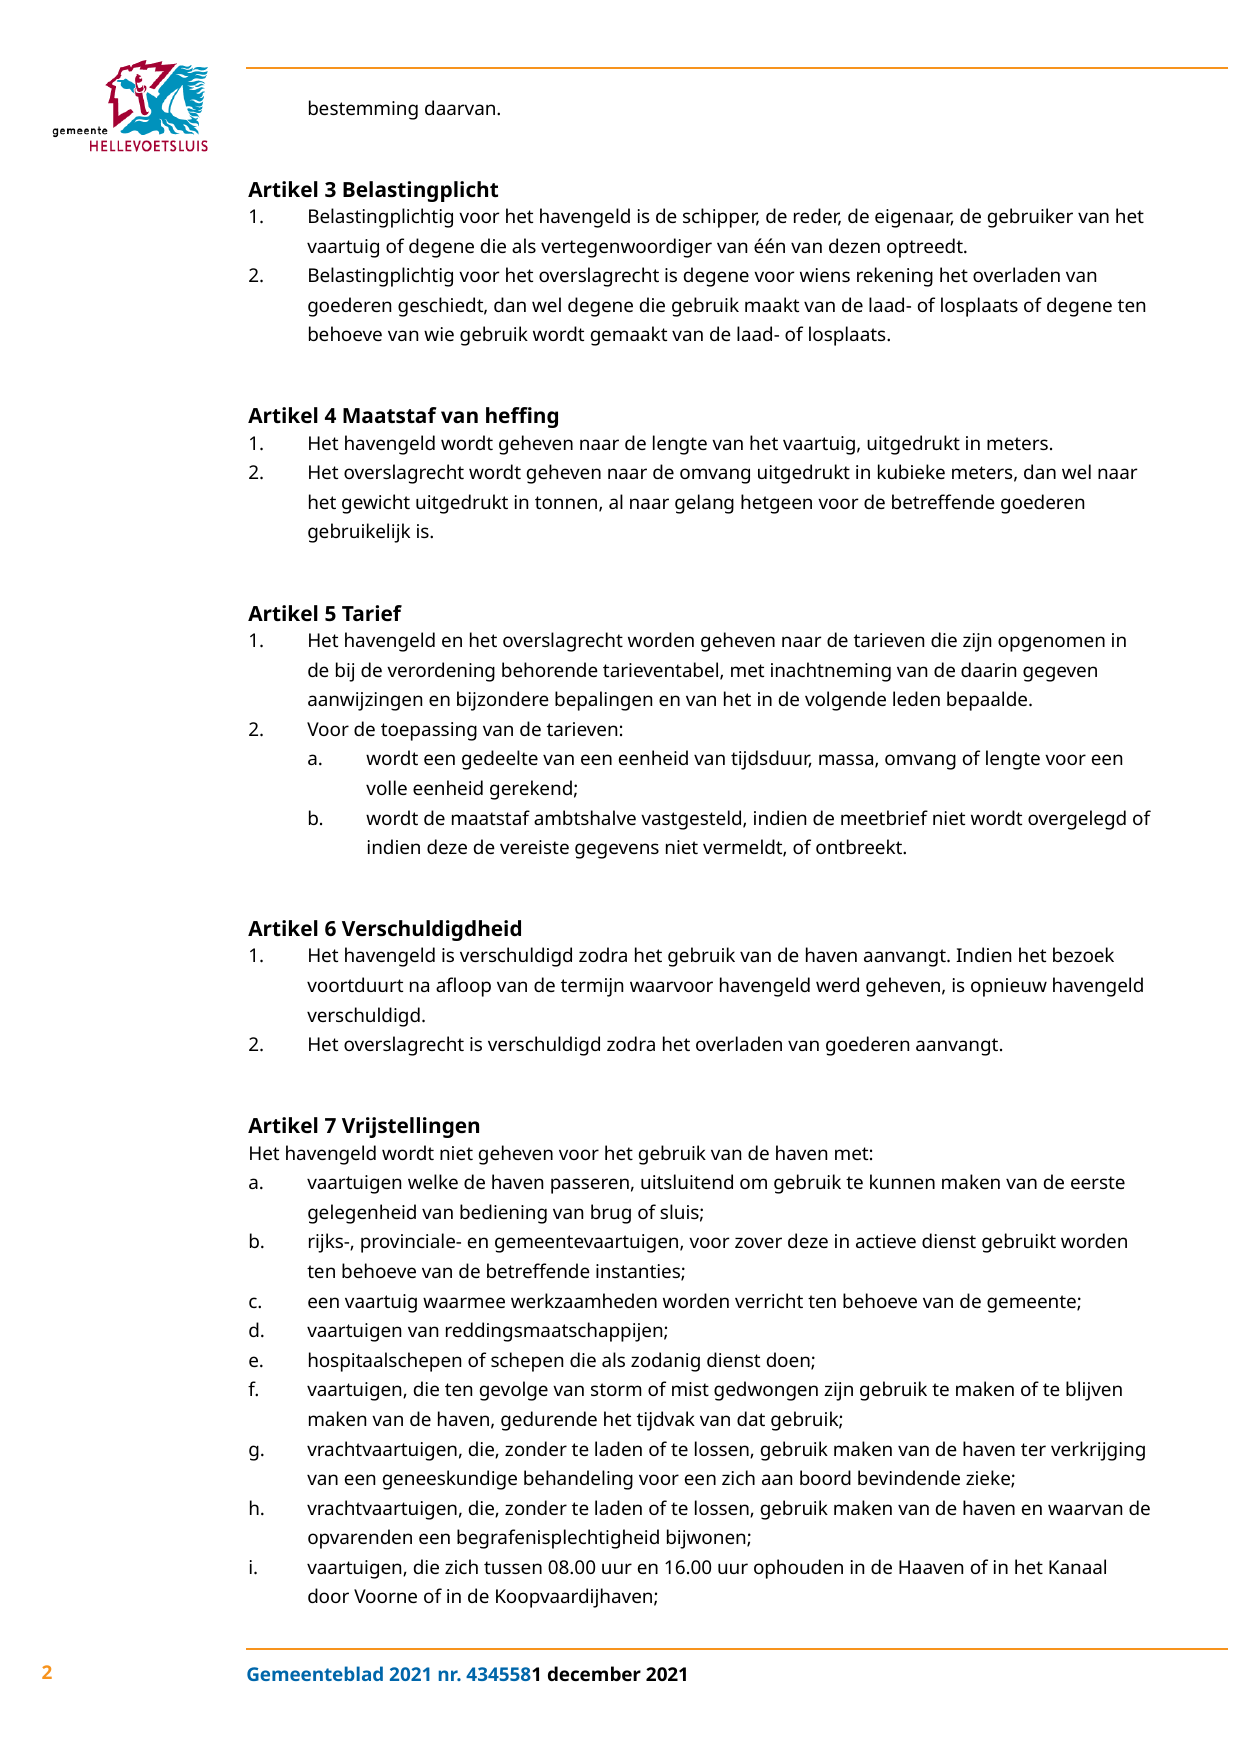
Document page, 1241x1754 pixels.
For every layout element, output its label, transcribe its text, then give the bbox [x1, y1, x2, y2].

list Voor de toepassing van de tarieven: [248, 716, 1152, 742]
list bestemming daarvan. [248, 95, 1152, 121]
list hospitaalschepen of schepen die als zodanig dienst doen; [248, 1347, 1152, 1373]
text Artikel 3 Belastingplicht [248, 175, 1152, 203]
text Artikel 7 Vrijstellingen [248, 1111, 1152, 1140]
list vaartuigen welke de haven passeren, uitsluitend om gebruik te kunnen maken van de eerste gelegenheid van bediening van brug of sluis; [248, 1169, 1152, 1225]
picture [41, 47, 231, 172]
list vaartuigen, die ten gevolge van storm of mist gedwongen zijn gebruik te maken of te blijven maken van de haven, gedurende het tijdvak van dat gebruik; [248, 1377, 1152, 1432]
list Belastingplichtig voor het havengeld is de schipper, de reder, de eigenaar, de gebruiker van het vaartuig of degene die als vertegenwoordiger van één van dezen optreedt. [248, 203, 1152, 258]
list Belastingplichtig voor het overslagrecht is degene voor wiens rekening het overladen van goederen geschiedt, dan wel degene die gebruik maakt van de laad- of losplaats of degene ten behoeve van wie gebruik wordt gemaakt van de laad- of losplaats. [248, 262, 1152, 347]
text Artikel 4 Maatstaf van heffing [248, 402, 1152, 430]
list Het havengeld is verschuldigd zodra het gebruik van de haven aanvangt. Indien het bezoek voortduurt na afloop van de termijn waarvoor havengeld werd geheven, is opnieuw havengeld verschuldigd. [248, 943, 1152, 1028]
text Artikel 6 Verschuldigdheid [248, 914, 1152, 943]
list vaartuigen van reddingsmaatschappijen; [248, 1317, 1152, 1343]
list vaartuigen, die zich tussen 08.00 uur en 16.00 uur ophouden in de Haaven of in het Kanaal door Voorne of in de Koopvaardijhaven; [248, 1554, 1152, 1609]
list vrachtvaartuigen, die, zonder te laden of te lossen, gebruik maken van de haven en waarvan de opvarenden een begrafenisplechtigheid bijwonen; [248, 1495, 1152, 1550]
list een vaartuig waarmee werkzaamheden worden verricht ten behoeve van de gemeente; [248, 1288, 1152, 1313]
list Het havengeld wordt geheven naar de lengte van het vaartuig, uitgedrukt in meters. [248, 430, 1152, 456]
list wordt de maatstaf ambtshalve vastgesteld, indien de meetbrief niet wordt overgelegd of indien deze de vereiste gegevens niet vermeldt, of ontbreekt. [307, 805, 1152, 860]
list Het havengeld en het overslagrecht worden geheven naar de tarieven die zijn opgenomen in de bij de verordening behorende tarieventabel, met inachtneming van de daarin gegeven aanwijzingen en bijzondere bepalingen en van het in de volgende leden bepaalde. [248, 627, 1152, 712]
text Het havengeld wordt niet geheven voor het gebruik van de haven met: [248, 1140, 1152, 1166]
list wordt een gedeelte van een eenheid van tijdsduur, massa, omvang of lengte voor een volle eenheid gerekend; [307, 746, 1152, 801]
list Het overslagrecht wordt geheven naar de omvang uitgedrukt in kubieke meters, dan wel naar het gewicht uitgedrukt in tonnen, al naar gelang hetgeen voor de betreffende goederen gebruikelijk is. [248, 459, 1152, 544]
list vrachtvaartuigen, die, zonder te laden of te lossen, gebruik maken van de haven ter verkrijging van een geneeskundige behandeling voor een zich aan boord bevindende zieke; [248, 1436, 1152, 1491]
list Het overslagrecht is verschuldigd zodra het overladen van goederen aanvangt. [248, 1031, 1152, 1057]
text Artikel 5 Tarief [248, 599, 1152, 627]
list rijks-, provinciale- en gemeentevaartuigen, voor zover deze in actieve dienst gebruikt worden ten behoeve van de betreffende instanties; [248, 1229, 1152, 1284]
